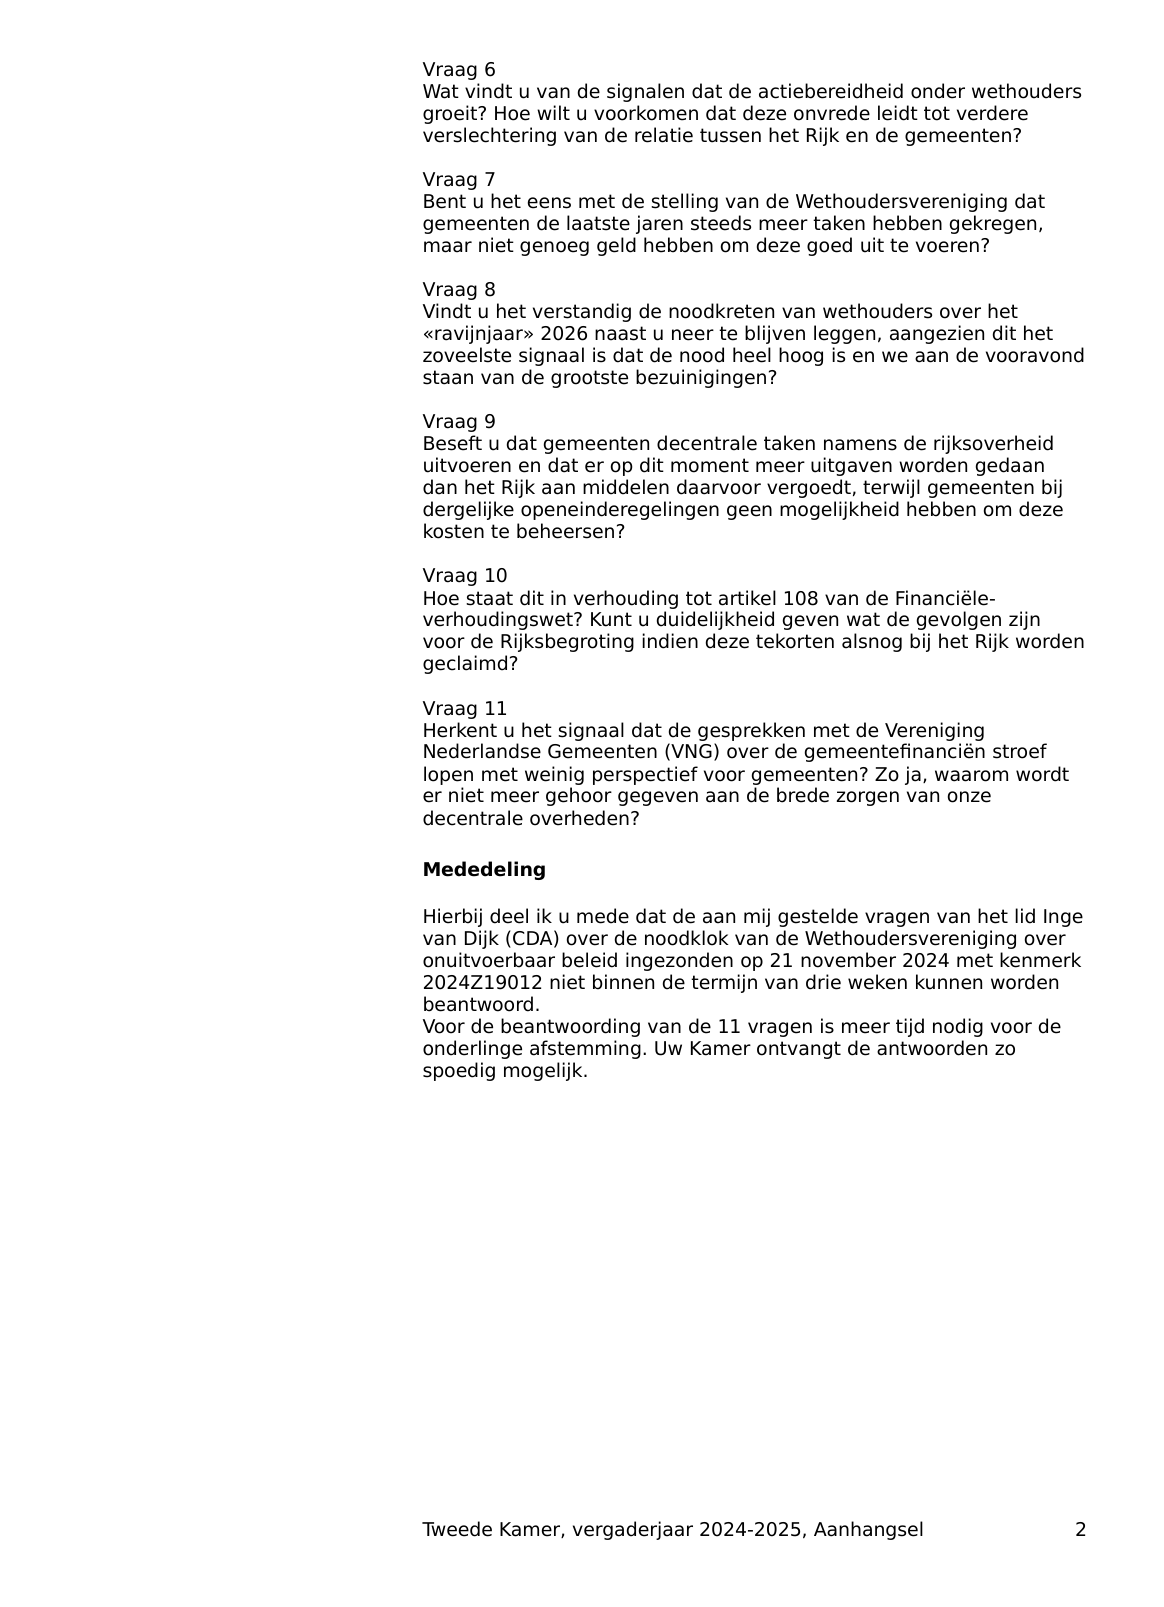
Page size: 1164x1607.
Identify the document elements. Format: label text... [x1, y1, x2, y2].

text Vraag 8 [422, 279, 1087, 301]
text Vraag 10 [422, 565, 1087, 587]
subtitle Mededeling [422, 859, 1087, 881]
text Wat vindt u van de signalen dat de actiebereidheid onder wethouders groeit? Hoe wilt u voorkomen dat deze onvrede leidt tot verdere verslechtering van de relatie tussen het Rijk en de gemeenten? [422, 81, 1087, 147]
text Hoe staat dit in verhouding tot artikel 108 van de Financiële-verhoudingswet? Kunt u duidelijkheid geven wat de gevolgen zijn voor de Rijksbegroting indien deze tekorten alsnog bij het Rijk worden geclaimd? [422, 587, 1087, 675]
text Vraag 9 [422, 411, 1087, 433]
text Herkent u het signaal dat de gesprekken met de Vereniging Nederlandse Gemeenten (VNG) over de gemeentefinanciën stroef lopen met weinig perspectief voor gemeenten? Zo ja, waarom wordt er niet meer gehoor gegeven aan de brede zorgen van onze decentrale overheden? [422, 719, 1087, 829]
text Beseft u dat gemeenten decentrale taken namens de rijksoverheid uitvoeren en dat er op dit moment meer uitgaven worden gedaan dan het Rijk aan middelen daarvoor vergoedt, terwijl gemeenten bij dergelijke openeinderegelingen geen mogelijkheid hebben om deze kosten te beheersen? [422, 433, 1087, 543]
text Hierbij deel ik u mede dat de aan mij gestelde vragen van het lid Inge van Dijk (CDA) over de noodklok van de Wethoudersvereniging over onuitvoerbaar beleid ingezonden op 21 november 2024 met kenmerk 2024Z19012 niet binnen de termijn van drie weken kunnen worden beantwoord. [422, 906, 1087, 1016]
text Vindt u het verstandig de noodkreten van wethouders over het «ravijnjaar» 2026 naast u neer te blijven leggen, aangezien dit het zoveelste signaal is dat de nood heel hoog is en we aan de vooravond staan van de grootste bezuinigingen? [422, 301, 1087, 389]
text Voor de beantwoording van de 11 vragen is meer tijd nodig voor de onderlinge afstemming. Uw Kamer ontvangt de antwoorden zo spoedig mogelijk. [422, 1016, 1087, 1082]
text Bent u het eens met de stelling van de Wethoudersvereniging dat gemeenten de laatste jaren steeds meer taken hebben gekregen, maar niet genoeg geld hebben om deze goed uit te voeren? [422, 191, 1087, 257]
text Vraag 7 [422, 169, 1087, 191]
text Vraag 11 [422, 697, 1087, 719]
text Vraag 6 [422, 59, 1087, 81]
